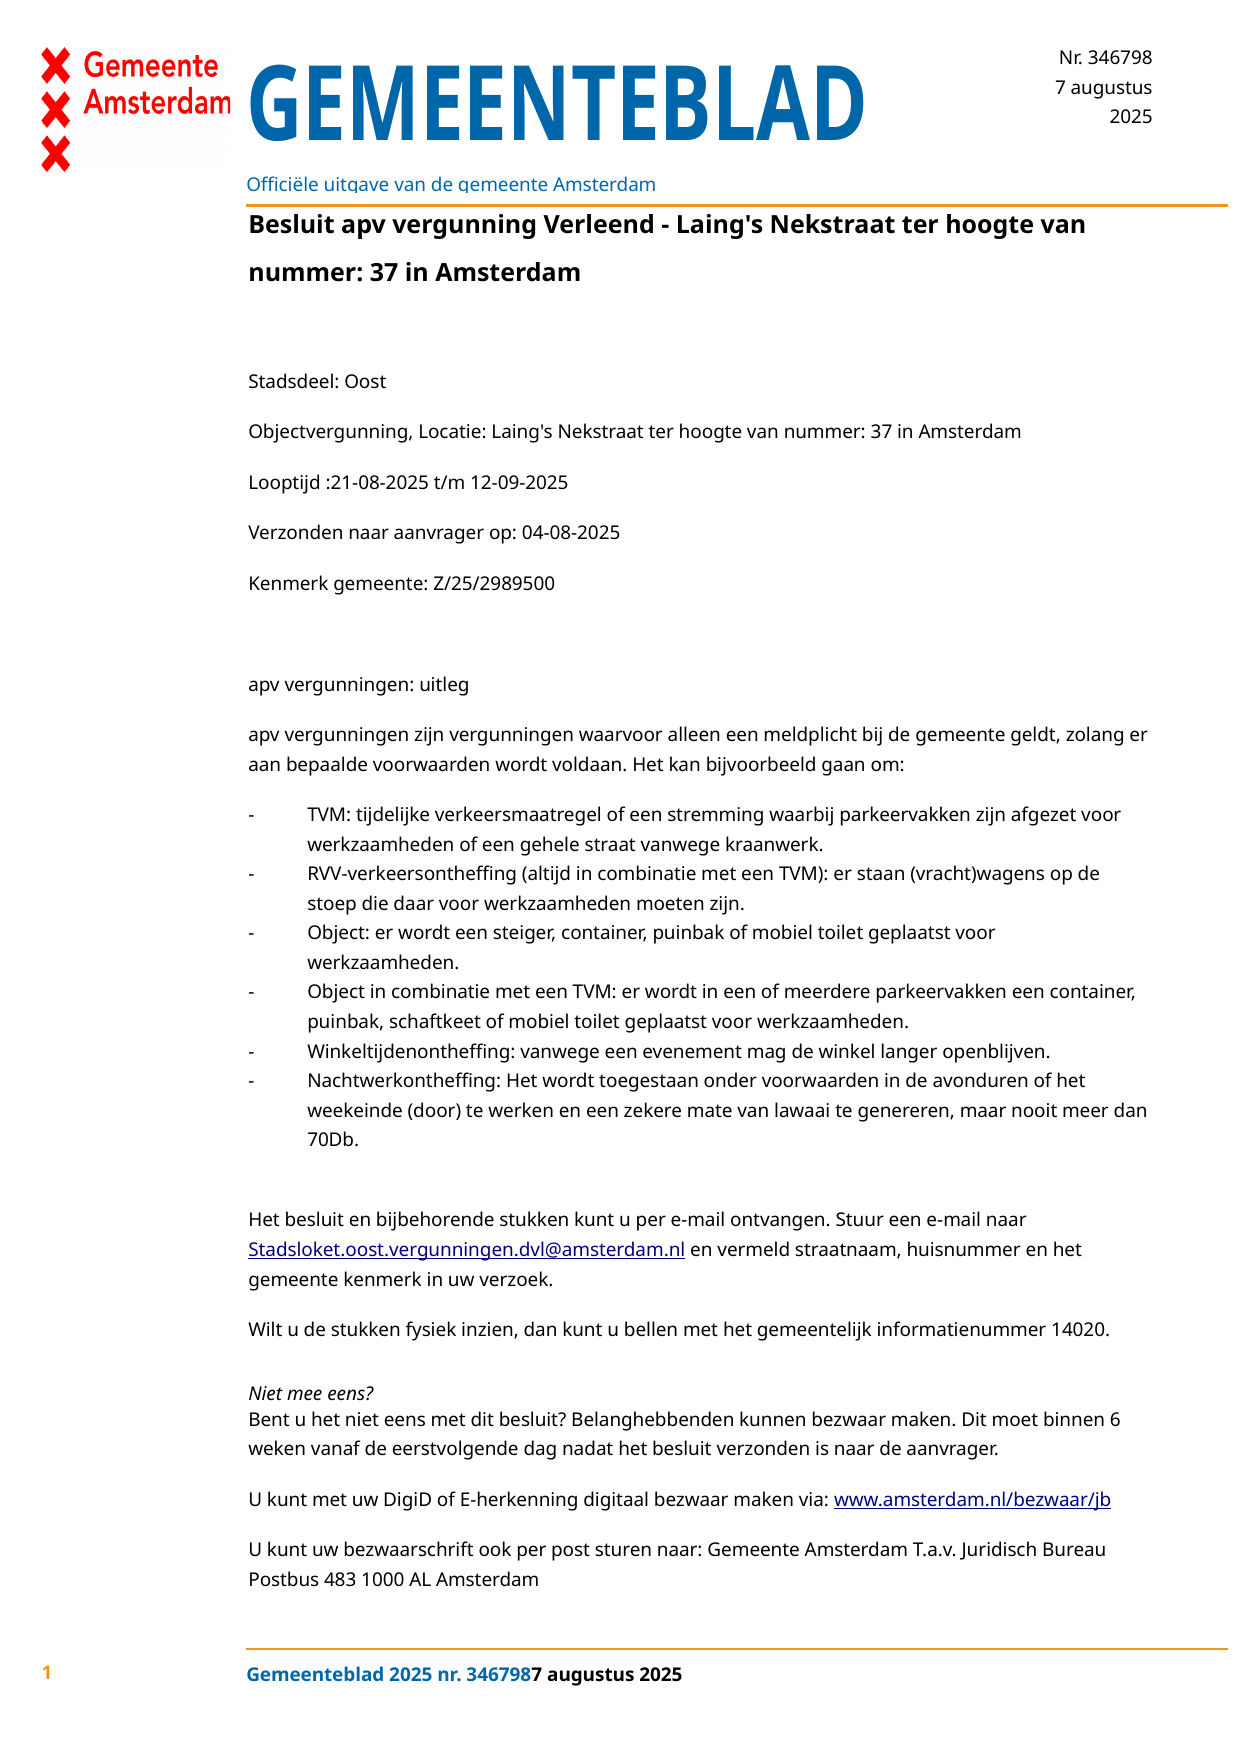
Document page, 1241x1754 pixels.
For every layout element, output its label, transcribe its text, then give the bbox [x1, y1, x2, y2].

text Bent u het niet eens met dit besluit? Belanghebbenden kunnen bezwaar maken. Dit moet binnen 6 weken vanaf de eerstvolgende dag nadat het besluit verzonden is naar de aanvrager. [248, 1406, 1152, 1461]
text Wilt u de stukken fysiek inzien, dan kunt u bellen met het gemeentelijk informatienummer 14020. [248, 1316, 1152, 1342]
list Object in combinatie met een TVM: er wordt in een of meerdere parkeervakken een container, puinbak, schaftkeet of mobiel toilet geplaatst voor werkzaamheden. [248, 979, 1152, 1034]
picture [41, 47, 231, 172]
list Winkeltijdenontheffing: vanwege een evenement mag de winkel langer openblijven. [248, 1038, 1152, 1064]
text Stadsdeel: Oost [248, 368, 1152, 394]
text Het besluit en bijbehorende stukken kunt u per e-mail ontvangen. Stuur een e-mail naar Stadsloket.oost.vergunningen.dvl@amsterdam.nl en vermeld straatnaam, huisnummer en het gemeente kenmerk in uw verzoek. [248, 1207, 1152, 1292]
text Kenmerk gemeente: Z/25/2989500 [248, 570, 1152, 596]
list RVV-verkeersontheffing (altijd in combinatie met een TVM): er staan (vracht)wagens op de stoep die daar voor werkzaamheden moeten zijn. [248, 860, 1152, 916]
text Niet mee eens? [248, 1380, 1152, 1406]
text apv vergunningen: uitleg [248, 671, 1152, 697]
text U kunt met uw DigiD of E-herkenning digitaal bezwaar maken via: www.amsterdam.nl/bezwaar/jb [248, 1486, 1152, 1512]
text Besluit apv vergunning Verleend - Laing's Nekstraat ter hoogte van nummer: 37 in Amsterdam [248, 207, 1152, 288]
text Looptijd :21-08-2025 t/m 12-09-2025 [248, 469, 1152, 495]
text Objectvergunning, Locatie: Laing's Nekstraat ter hoogte van nummer: 37 in Amsterdam [248, 419, 1152, 444]
list TVM: tijdelijke verkeersmaatregel of een stremming waarbij parkeervakken zijn afgezet voor werkzaamheden of een gehele straat vanwege kraanwerk. [248, 801, 1152, 857]
text U kunt uw bezwaarschrift ook per post sturen naar: Gemeente Amsterdam T.a.v. Juridisch Bureau Postbus 483 1000 AL Amsterdam [248, 1536, 1152, 1592]
text apv vergunningen zijn vergunningen waarvoor alleen een meldplicht bij de gemeente geldt, zolang er aan bepaalde voorwaarden wordt voldaan. Het kan bijvoorbeeld gaan om: [248, 721, 1152, 777]
list Object: er wordt een steiger, container, puinbak of mobiel toilet geplaatst voor werkzaamheden. [248, 919, 1152, 975]
list Nachtwerkontheffing: Het wordt toegestaan onder voorwaarden in de avonduren of het weekeinde (door) te werken en een zekere mate van lawaai te genereren, maar nooit meer dan 70Db. [248, 1067, 1152, 1152]
text Verzonden naar aanvrager op: 04-08-2025 [248, 519, 1152, 545]
